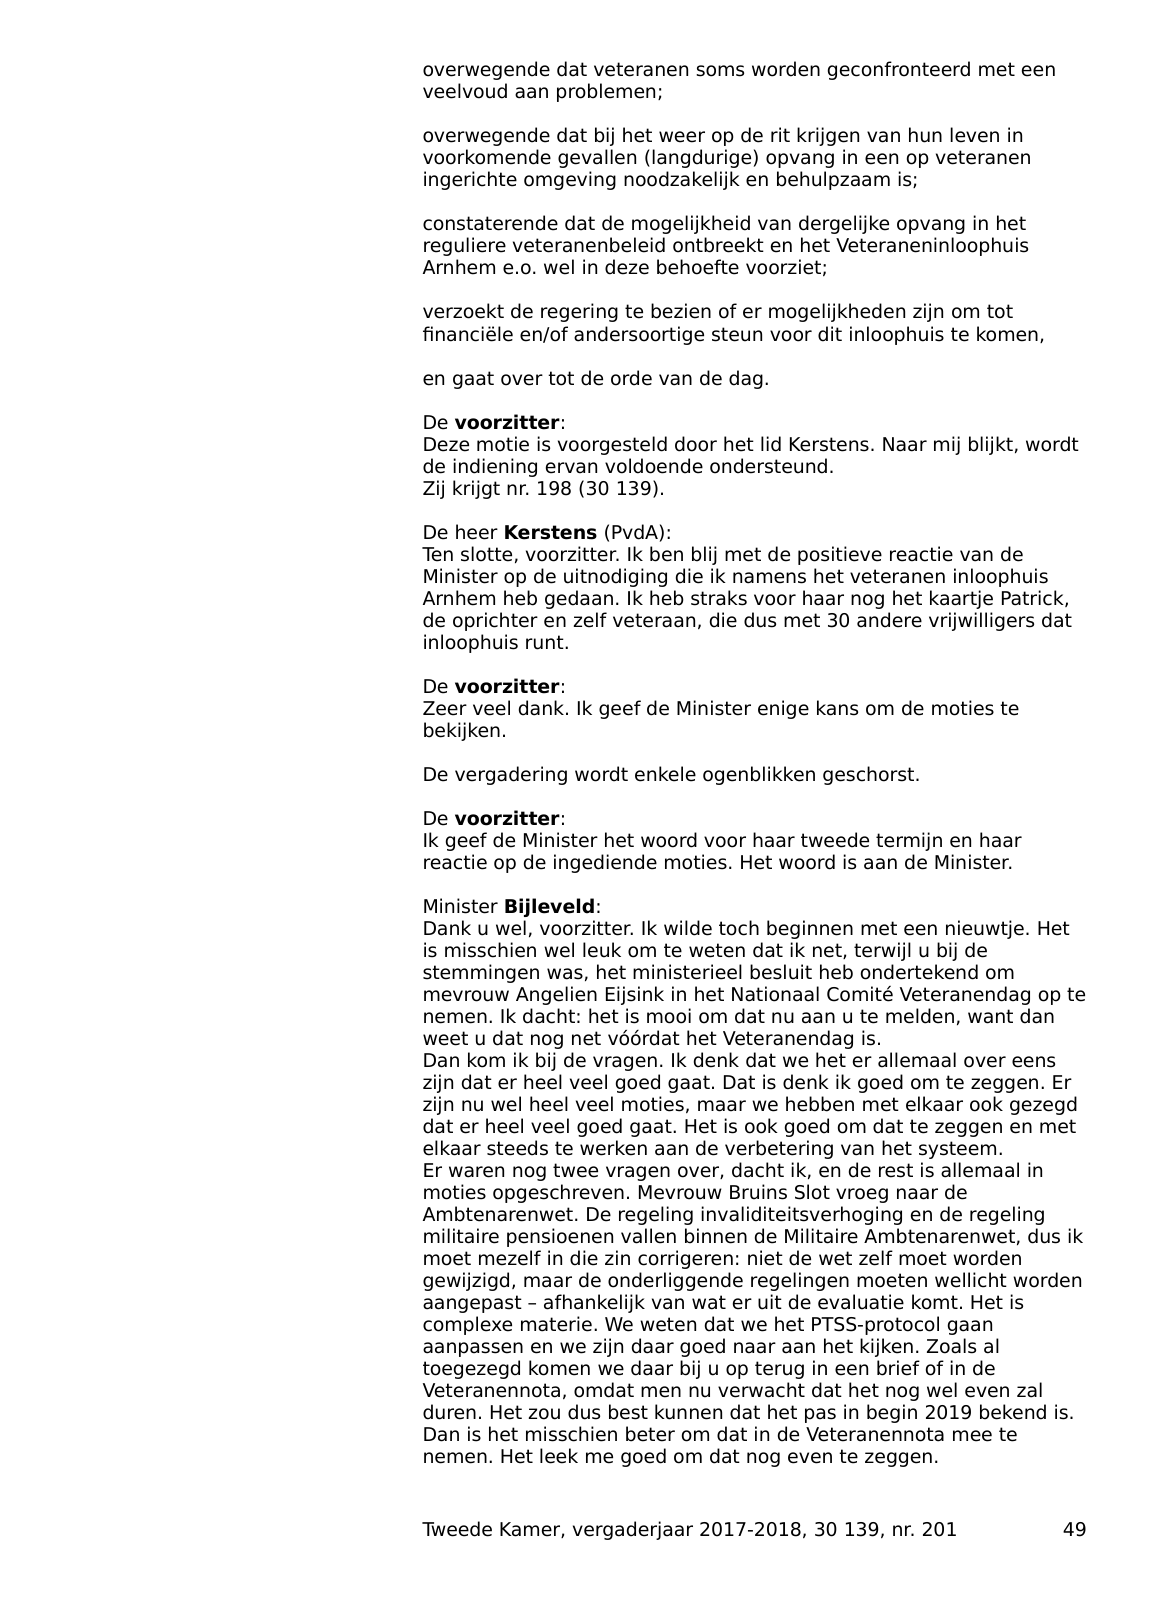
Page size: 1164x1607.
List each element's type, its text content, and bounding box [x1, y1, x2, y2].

text De heer Kerstens (PvdA): [422, 522, 1087, 544]
text constaterende dat de mogelijkheid van dergelijke opvang in het reguliere veteranenbeleid ontbreekt en het Veteraneninloophuis Arnhem e.o. wel in deze behoefte voorziet; [422, 213, 1087, 279]
text De voorzitter: [422, 808, 1087, 830]
text Minister Bijleveld: [422, 896, 1087, 918]
text overwegende dat veteranen soms worden geconfronteerd met een veelvoud aan problemen; [422, 59, 1087, 103]
text Ten slotte, voorzitter. Ik ben blij met de positieve reactie van de Minister op de uitnodiging die ik namens het veteranen inloophuis Arnhem heb gedaan. Ik heb straks voor haar nog het kaartje Patrick, de oprichter en zelf veteraan, die dus met 30 andere vrijwilligers dat inloophuis runt. [422, 544, 1087, 654]
text Zeer veel dank. Ik geef de Minister enige kans om de moties te bekijken. [422, 698, 1087, 742]
text Zij krijgt nr. 198 (30 139). [422, 478, 1087, 500]
text en gaat over tot de orde van de dag. [422, 368, 1087, 389]
text De vergadering wordt enkele ogenblikken geschorst. [422, 764, 1087, 786]
text Er waren nog twee vragen over, dacht ik, en de rest is allemaal in moties opgeschreven. Mevrouw Bruins Slot vroeg naar de Ambtenarenwet. De regeling invaliditeitsverhoging en de regeling militaire pensioenen vallen binnen de Militaire Ambtenarenwet, dus ik moet mezelf in die zin corrigeren: niet de wet zelf moet worden gewijzigd, maar de onderliggende regelingen moeten wellicht worden aangepast – afhankelijk van wat er uit de evaluatie komt. Het is complexe materie. We weten dat we het PTSS-protocol gaan aanpassen en we zijn daar goed naar aan het kijken. Zoals al toegezegd komen we daar bij u op terug in een brief of in de Veteranennota, omdat men nu verwacht dat het nog wel even zal duren. Het zou dus best kunnen dat het pas in begin 2019 bekend is. Dan is het misschien beter om dat in de Veteranennota mee te nemen. Het leek me goed om dat nog even te zeggen. [422, 1160, 1087, 1468]
text verzoekt de regering te bezien of er mogelijkheden zijn om tot financiële en/of andersoortige steun voor dit inloophuis te komen, [422, 301, 1087, 345]
text overwegende dat bij het weer op de rit krijgen van hun leven in voorkomende gevallen (langdurige) opvang in een op veteranen ingerichte omgeving noodzakelijk en behulpzaam is; [422, 125, 1087, 191]
text De voorzitter: [422, 412, 1087, 434]
text Ik geef de Minister het woord voor haar tweede termijn en haar reactie op de ingediende moties. Het woord is aan de Minister. [422, 830, 1087, 874]
text De voorzitter: [422, 676, 1087, 698]
text Deze motie is voorgesteld door het lid Kerstens. Naar mij blijkt, wordt de indiening ervan voldoende ondersteund. [422, 434, 1087, 478]
text Dank u wel, voorzitter. Ik wilde toch beginnen met een nieuwtje. Het is misschien wel leuk om te weten dat ik net, terwijl u bij de stemmingen was, het ministerieel besluit heb ondertekend om mevrouw Angelien Eijsink in het Nationaal Comité Veteranendag op te nemen. Ik dacht: het is mooi om dat nu aan u te melden, want dan weet u dat nog net vóórdat het Veteranendag is. [422, 918, 1087, 1050]
text Dan kom ik bij de vragen. Ik denk dat we het er allemaal over eens zijn dat er heel veel goed gaat. Dat is denk ik goed om te zeggen. Er zijn nu wel heel veel moties, maar we hebben met elkaar ook gezegd dat er heel veel goed gaat. Het is ook goed om dat te zeggen en met elkaar steeds te werken aan de verbetering van het systeem. [422, 1050, 1087, 1160]
